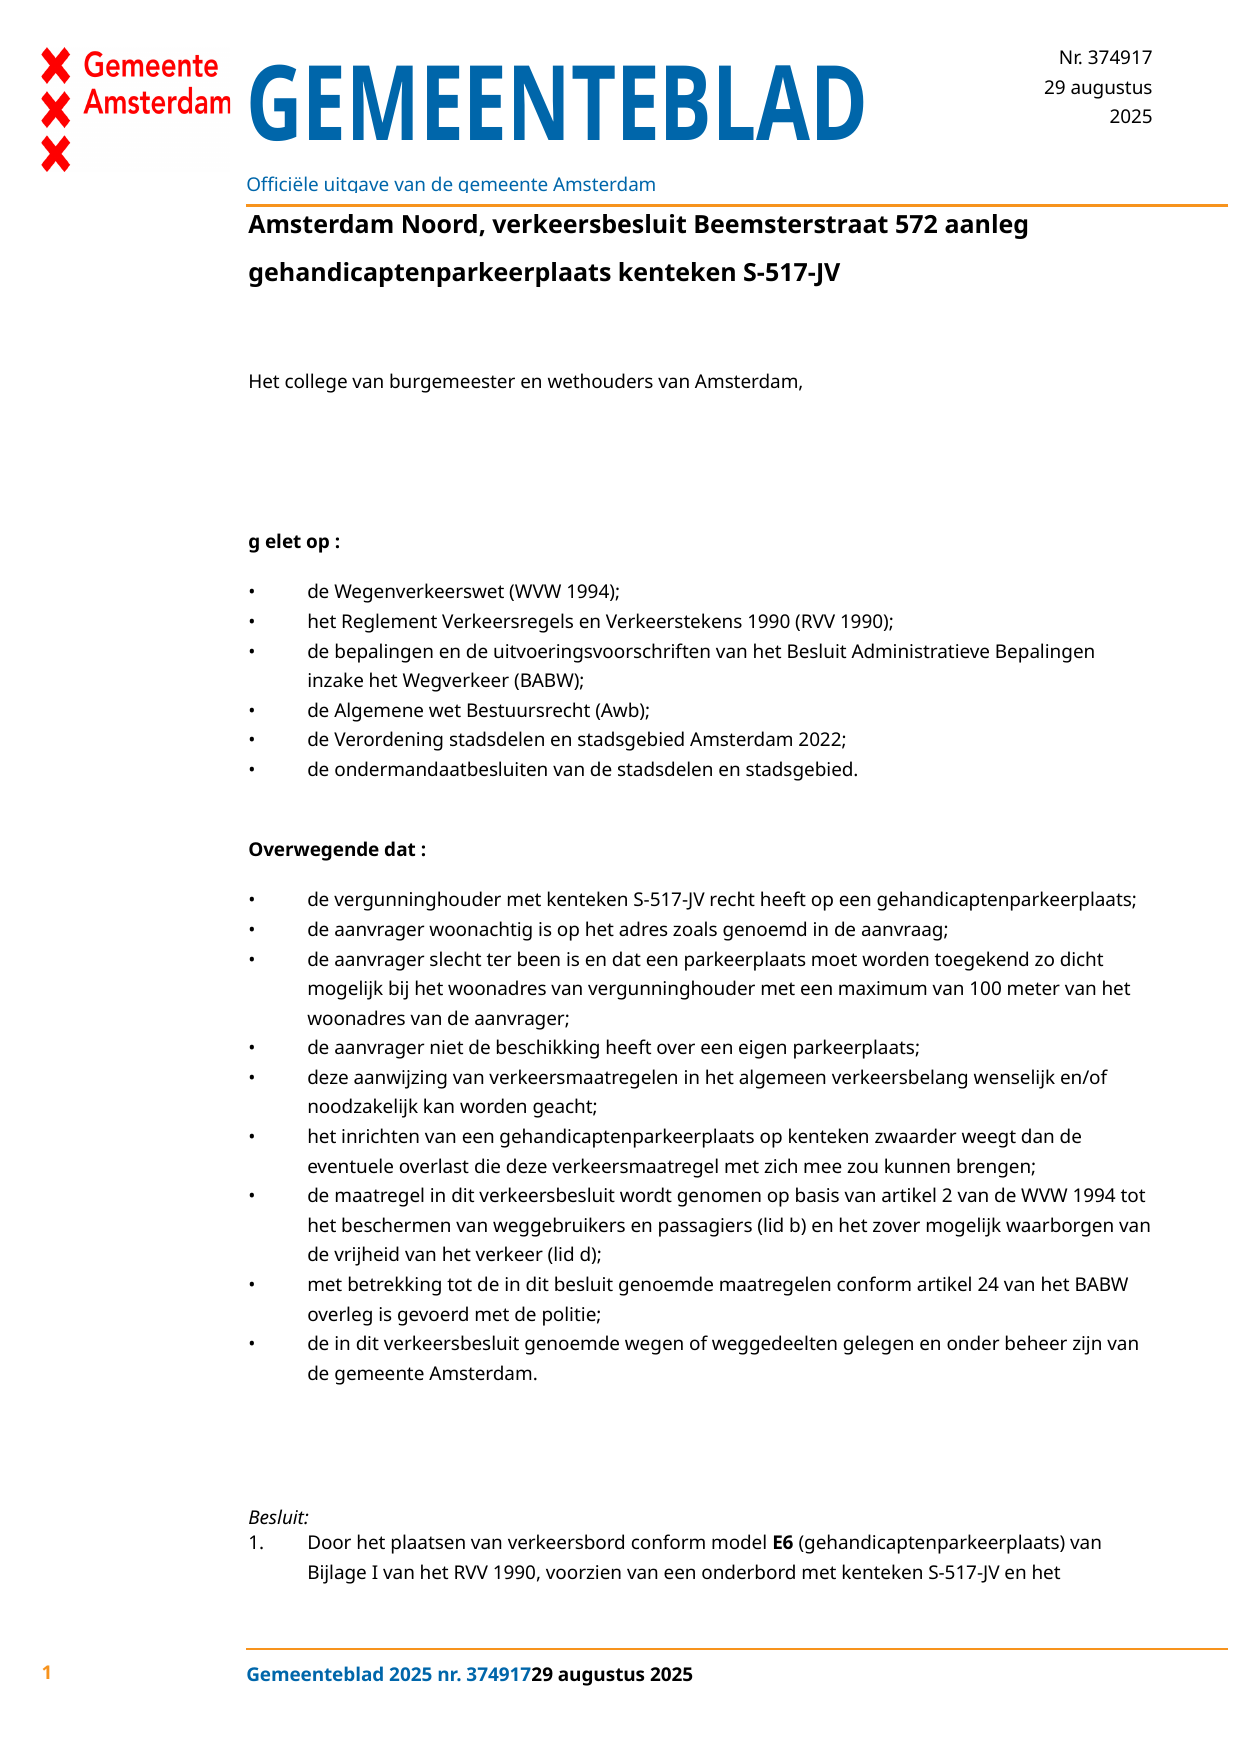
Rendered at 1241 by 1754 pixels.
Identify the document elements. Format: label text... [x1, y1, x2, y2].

list deze aanwijzing van verkeersmaatregelen in het algemeen verkeersbelang wenselijk en/of noodzakelijk kan worden geacht; [248, 1064, 1152, 1119]
list de bepalingen en de uitvoeringsvoorschriften van het Besluit Administratieve Bepalingen inzake het Wegverkeer (BABW); [248, 638, 1152, 693]
list de vergunninghouder met kenteken S-517-JV recht heeft op een gehandicaptenparkeerplaats; [248, 887, 1152, 912]
list de Wegenverkeerswet (WVW 1994); [248, 579, 1152, 604]
list de in dit verkeersbesluit genoemde wegen of weggedeelten gelegen en onder beheer zijn van de gemeente Amsterdam. [248, 1330, 1152, 1386]
list de maatregel in dit verkeersbesluit wordt genomen op basis van artikel 2 van de WVW 1994 tot het beschermen van weggebruikers en passagiers (lid b) en het zover mogelijk waarborgen van de vrijheid van het verkeer (lid d); [248, 1182, 1152, 1267]
list de ondermandaatbesluiten van de stadsdelen en stadsgebied. [248, 756, 1152, 782]
list Door het plaatsen van verkeersbord conform model E6 (gehandicaptenparkeerplaats) van Bijlage I van het RVV 1990, voorzien van een onderbord met kenteken S-517-JV en het [248, 1529, 1152, 1585]
list de aanvrager slecht ter been is en dat een parkeerplaats moet worden toegekend zo dicht mogelijk bij het woonadres van vergunninghouder met een maximum van 100 meter van het woonadres van de aanvrager; [248, 946, 1152, 1031]
list de aanvrager woonachtig is op het adres zoals genoemd in de aanvraag; [248, 916, 1152, 942]
text Het college van burgemeester en wethouders van Amsterdam, [248, 368, 1152, 394]
text g elet op : [248, 528, 1152, 554]
list met betrekking tot de in dit besluit genoemde maatregelen conform artikel 24 van het BABW overleg is gevoerd met de politie; [248, 1271, 1152, 1326]
picture [41, 47, 231, 172]
text Amsterdam Noord, verkeersbesluit Beemsterstraat 572 aanleg gehandicaptenparkeerplaats kenteken S-517-JV [248, 207, 1152, 288]
text Besluit: [248, 1504, 1152, 1529]
list de Algemene wet Bestuursrecht (Awb); [248, 697, 1152, 723]
list de Verordening stadsdelen en stadsgebied Amsterdam 2022; [248, 727, 1152, 752]
list het inrichten van een gehandicaptenparkeerplaats op kenteken zwaarder weegt dan de eventuele overlast die deze verkeersmaatregel met zich mee zou kunnen brengen; [248, 1123, 1152, 1178]
list het Reglement Verkeersregels en Verkeerstekens 1990 (RVV 1990); [248, 608, 1152, 634]
text Overwegende dat : [248, 836, 1152, 862]
list de aanvrager niet de beschikking heeft over een eigen parkeerplaats; [248, 1034, 1152, 1060]
